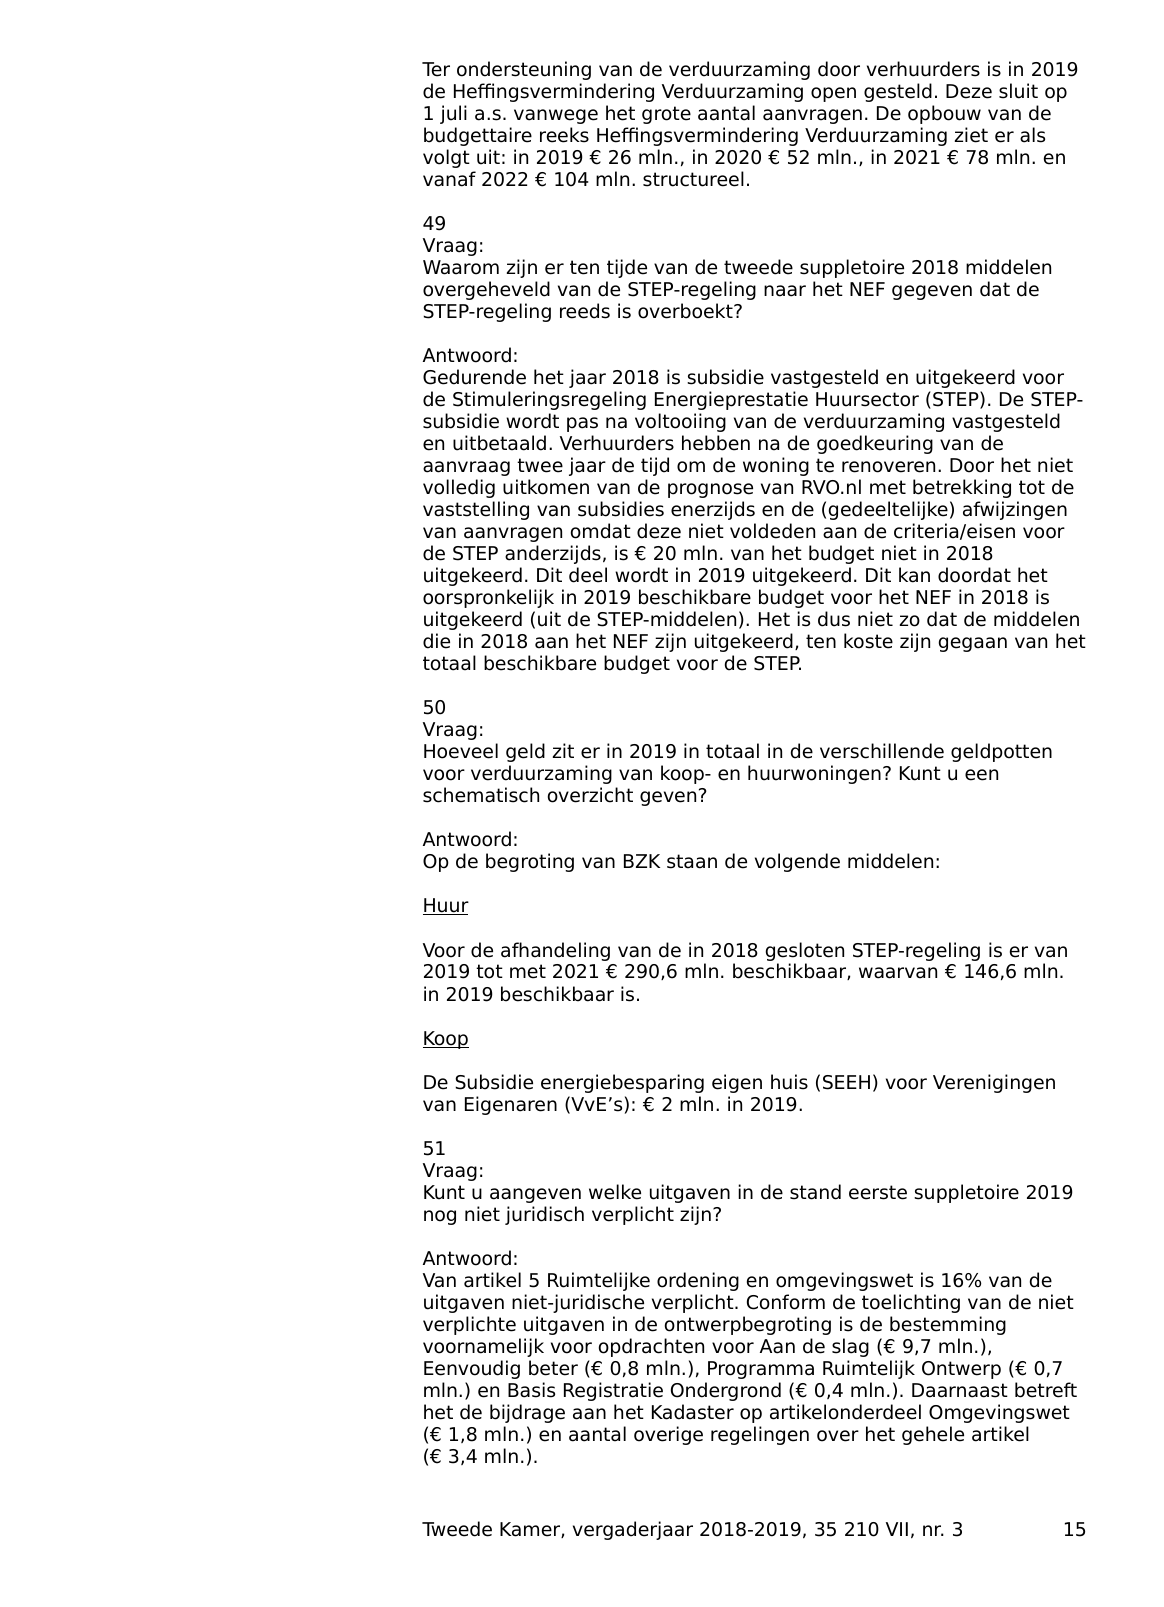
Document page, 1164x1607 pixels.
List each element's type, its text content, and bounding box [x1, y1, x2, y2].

text Vraag: [422, 235, 1087, 257]
text Antwoord: [422, 829, 1087, 851]
text 51 [422, 1138, 1087, 1160]
text Vraag: [422, 719, 1087, 741]
text De Subsidie energiebesparing eigen huis (SEEH) voor Verenigingen van Eigenaren (VvE’s): € 2 mln. in 2019. [422, 1072, 1087, 1116]
text 49 [422, 213, 1087, 235]
text Voor de afhandeling van de in 2018 gesloten STEP-regeling is er van 2019 tot met 2021 € 290,6 mln. beschikbaar, waarvan € 146,6 mln. in 2019 beschikbaar is. [422, 939, 1087, 1005]
text Op de begroting van BZK staan de volgende middelen: [422, 851, 1087, 873]
text Ter ondersteuning van de verduurzaming door verhuurders is in 2019 de Heffingsvermindering Verduurzaming open gesteld. Deze sluit op 1 juli a.s. vanwege het grote aantal aanvragen. De opbouw van de budgettaire reeks Heffingsvermindering Verduurzaming ziet er als volgt uit: in 2019 € 26 mln., in 2020 € 52 mln., in 2021 € 78 mln. en vanaf 2022 € 104 mln. structureel. [422, 59, 1087, 191]
subtitle Koop [422, 1028, 1087, 1049]
text Hoeveel geld zit er in 2019 in totaal in de verschillende geldpotten voor verduurzaming van koop- en huurwoningen? Kunt u een schematisch overzicht geven? [422, 741, 1087, 807]
text Waarom zijn er ten tijde van de tweede suppletoire 2018 middelen overgeheveld van de STEP-regeling naar het NEF gegeven dat de STEP-regeling reeds is overboekt? [422, 257, 1087, 323]
text Vraag: [422, 1160, 1087, 1182]
text Van artikel 5 Ruimtelijke ordening en omgevingswet is 16% van de uitgaven niet-juridische verplicht. Conform de toelichting van de niet verplichte uitgaven in de ontwerpbegroting is de bestemming voornamelijk voor opdrachten voor Aan de slag (€ 9,7 mln.), Eenvoudig beter (€ 0,8 mln.), Programma Ruimtelijk Ontwerp (€ 0,7 mln.) en Basis Registratie Ondergrond (€ 0,4 mln.). Daarnaast betreft het de bijdrage aan het Kadaster op artikelonderdeel Omgevingswet (€ 1,8 mln.) en aantal overige regelingen over het gehele artikel (€ 3,4 mln.). [422, 1270, 1087, 1468]
text 50 [422, 697, 1087, 719]
text Antwoord: [422, 345, 1087, 367]
text Antwoord: [422, 1248, 1087, 1270]
text Kunt u aangeven welke uitgaven in de stand eerste suppletoire 2019 nog niet juridisch verplicht zijn? [422, 1182, 1087, 1226]
text Gedurende het jaar 2018 is subsidie vastgesteld en uitgekeerd voor de Stimuleringsregeling Energieprestatie Huursector (STEP). De STEP-subsidie wordt pas na voltooiing van de verduurzaming vastgesteld en uitbetaald. Verhuurders hebben na de goedkeuring van de aanvraag twee jaar de tijd om de woning te renoveren. Door het niet volledig uitkomen van de prognose van RVO.nl met betrekking tot de vaststelling van subsidies enerzijds en de (gedeeltelijke) afwijzingen van aanvragen omdat deze niet voldeden aan de criteria/eisen voor de STEP anderzijds, is € 20 mln. van het budget niet in 2018 uitgekeerd. Dit deel wordt in 2019 uitgekeerd. Dit kan doordat het oorspronkelijk in 2019 beschikbare budget voor het NEF in 2018 is uitgekeerd (uit de STEP-middelen). Het is dus niet zo dat de middelen die in 2018 aan het NEF zijn uitgekeerd, ten koste zijn gegaan van het totaal beschikbare budget voor de STEP. [422, 367, 1087, 675]
subtitle Huur [422, 895, 1087, 917]
